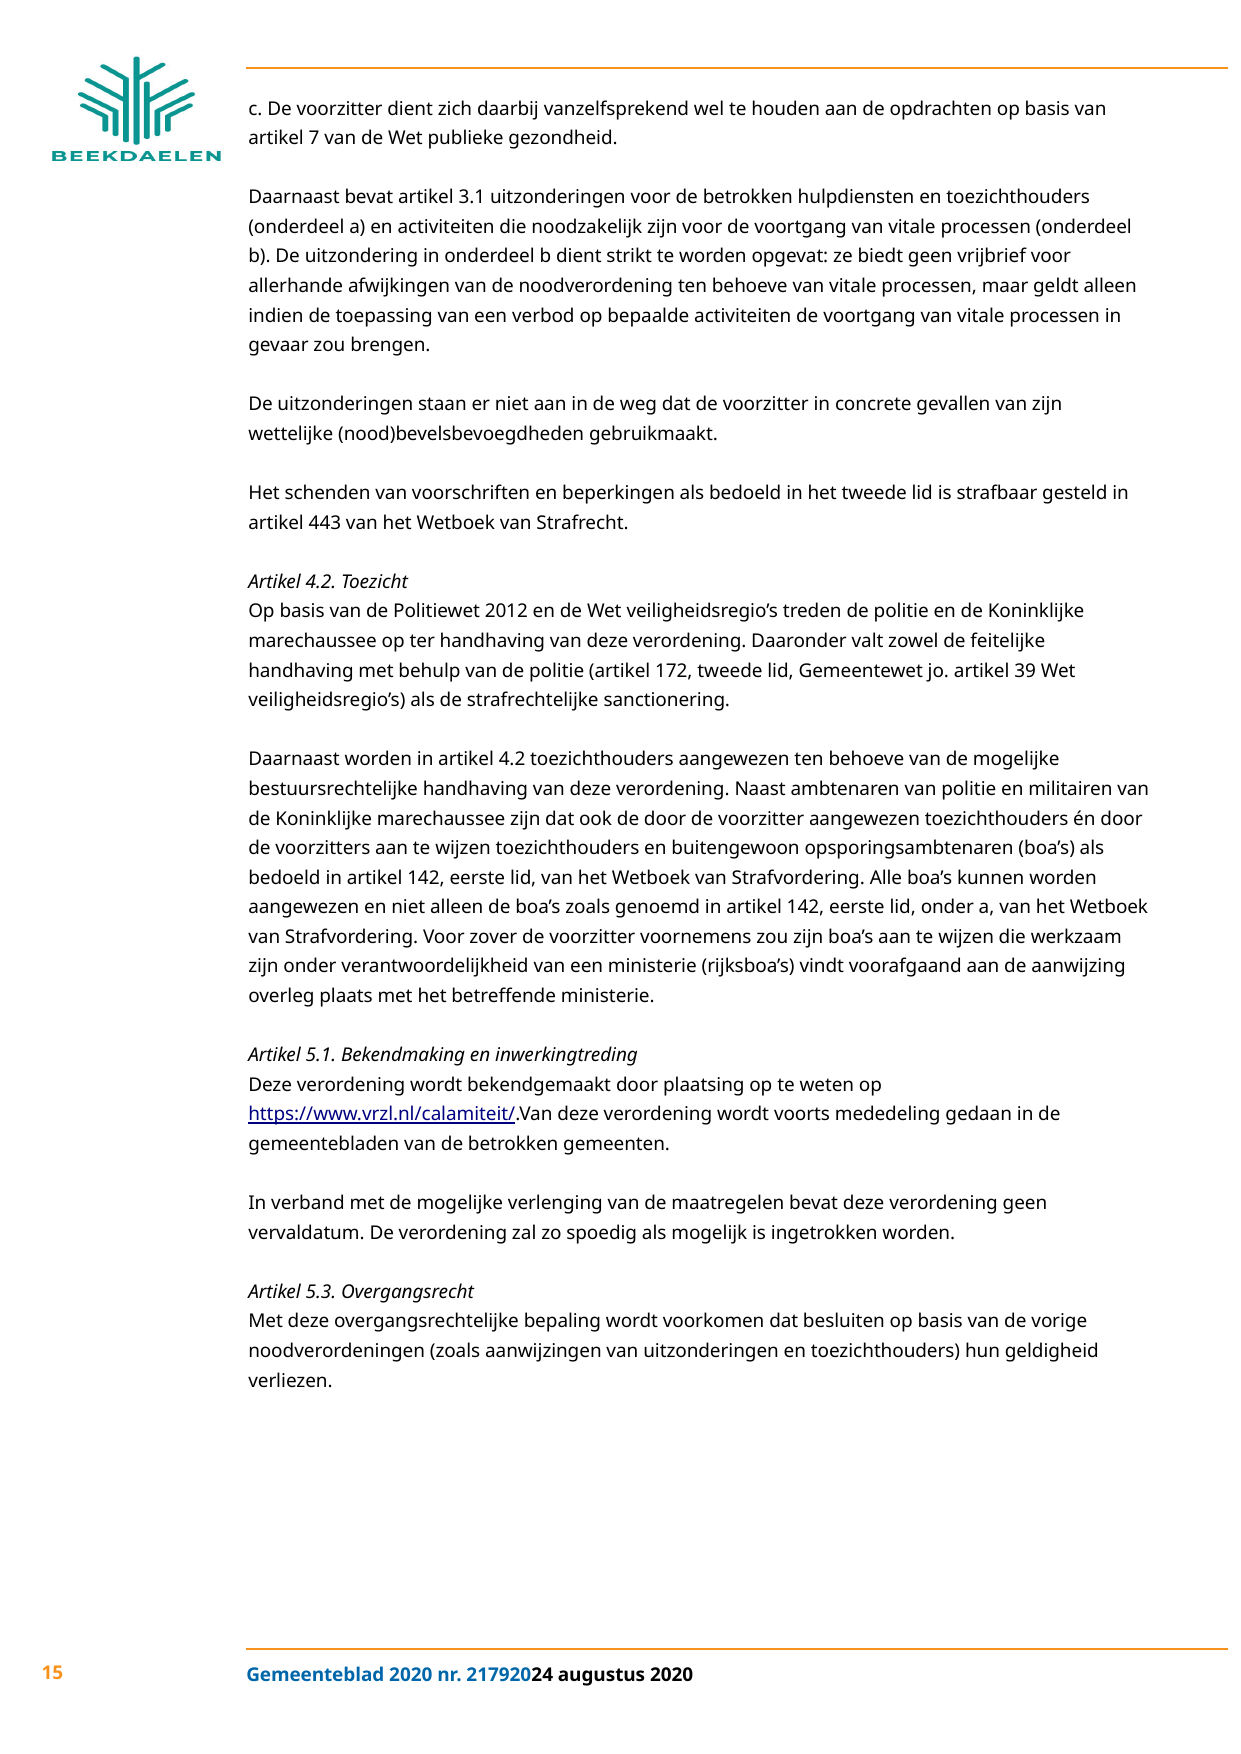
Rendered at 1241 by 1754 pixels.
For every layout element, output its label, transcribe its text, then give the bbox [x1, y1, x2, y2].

text Daarnaast worden in artikel 4.2 toezichthouders aangewezen ten behoeve van de mogelijke bestuursrechtelijke handhaving van deze verordening. Naast ambtenaren van politie en militairen van de Koninklijke marechaussee zijn dat ook de door de voorzitter aangewezen toezichthouders én door de voorzitters aan te wijzen toezichthouders en buitengewoon opsporingsambtenaren (boa’s) als bedoeld in artikel 142, eerste lid, van het Wetboek van Strafvordering. Alle boa’s kunnen worden aangewezen en niet alleen de boa’s zoals genoemd in artikel 142, eerste lid, onder a, van het Wetboek van Strafvordering. Voor zover de voorzitter voornemens zou zijn boa’s aan te wijzen die werkzaam zijn onder verantwoordelijkheid van een ministerie (rijksboa’s) vindt voorafgaand aan de aanwijzing overleg plaats met het betreffende ministerie. [248, 746, 1152, 1008]
text Daarnaast bevat artikel 3.1 uitzonderingen voor de betrokken hulpdiensten en toezichthouders (onderdeel a) en activiteiten die noodzakelijk zijn voor de voortgang van vitale processen (onderdeel b). De uitzondering in onderdeel b dient strikt te worden opgevat: ze biedt geen vrijbrief voor allerhande afwijkingen van de noodverordening ten behoeve van vitale processen, maar geldt alleen indien de toepassing van een verbod op bepaalde activiteiten de voortgang van vitale processen in gevaar zou brengen. [248, 183, 1152, 357]
text Artikel 4.2. Toezicht [248, 568, 1152, 594]
text Op basis van de Politiewet 2012 en de Wet veiligheidsregio’s treden de politie en de Koninklijke marechaussee op ter handhaving van deze verordening. Daaronder valt zowel de feitelijke handhaving met behulp van de politie (artikel 172, tweede lid, Gemeentewet jo. artikel 39 Wet veiligheidsregio’s) als de strafrechtelijke sanctionering. [248, 598, 1152, 712]
text Artikel 5.3. Overgangsrecht [248, 1278, 1152, 1304]
picture [41, 47, 231, 172]
text Artikel 5.1. Bekendmaking en inwerkingtreding [248, 1041, 1152, 1067]
text In verband met de mogelijke verlenging van de maatregelen bevat deze verordening geen vervaldatum. De verordening zal zo spoedig als mogelijk is ingetrokken worden. [248, 1189, 1152, 1245]
text De uitzonderingen staan er niet aan in de weg dat de voorzitter in concrete gevallen van zijn wettelijke (nood)bevelsbevoegdheden gebruikmaakt. [248, 391, 1152, 446]
text c. De voorzitter dient zich daarbij vanzelfsprekend wel te houden aan de opdrachten op basis van artikel 7 van de Wet publieke gezondheid. [248, 95, 1152, 150]
text Het schenden van voorschriften en beperkingen als bedoeld in het tweede lid is strafbaar gesteld in artikel 443 van het Wetboek van Strafrecht. [248, 479, 1152, 535]
text Met deze overgangsrechtelijke bepaling wordt voorkomen dat besluiten op basis van de vorige noodverordeningen (zoals aanwijzingen van uitzonderingen en toezichthouders) hun geldigheid verliezen. [248, 1308, 1152, 1393]
text Deze verordening wordt bekendgemaakt door plaatsing op te weten op https://www.vrzl.nl/calamiteit/.Van deze verordening wordt voorts mededeling gedaan in de gemeentebladen van de betrokken gemeenten. [248, 1071, 1152, 1156]
